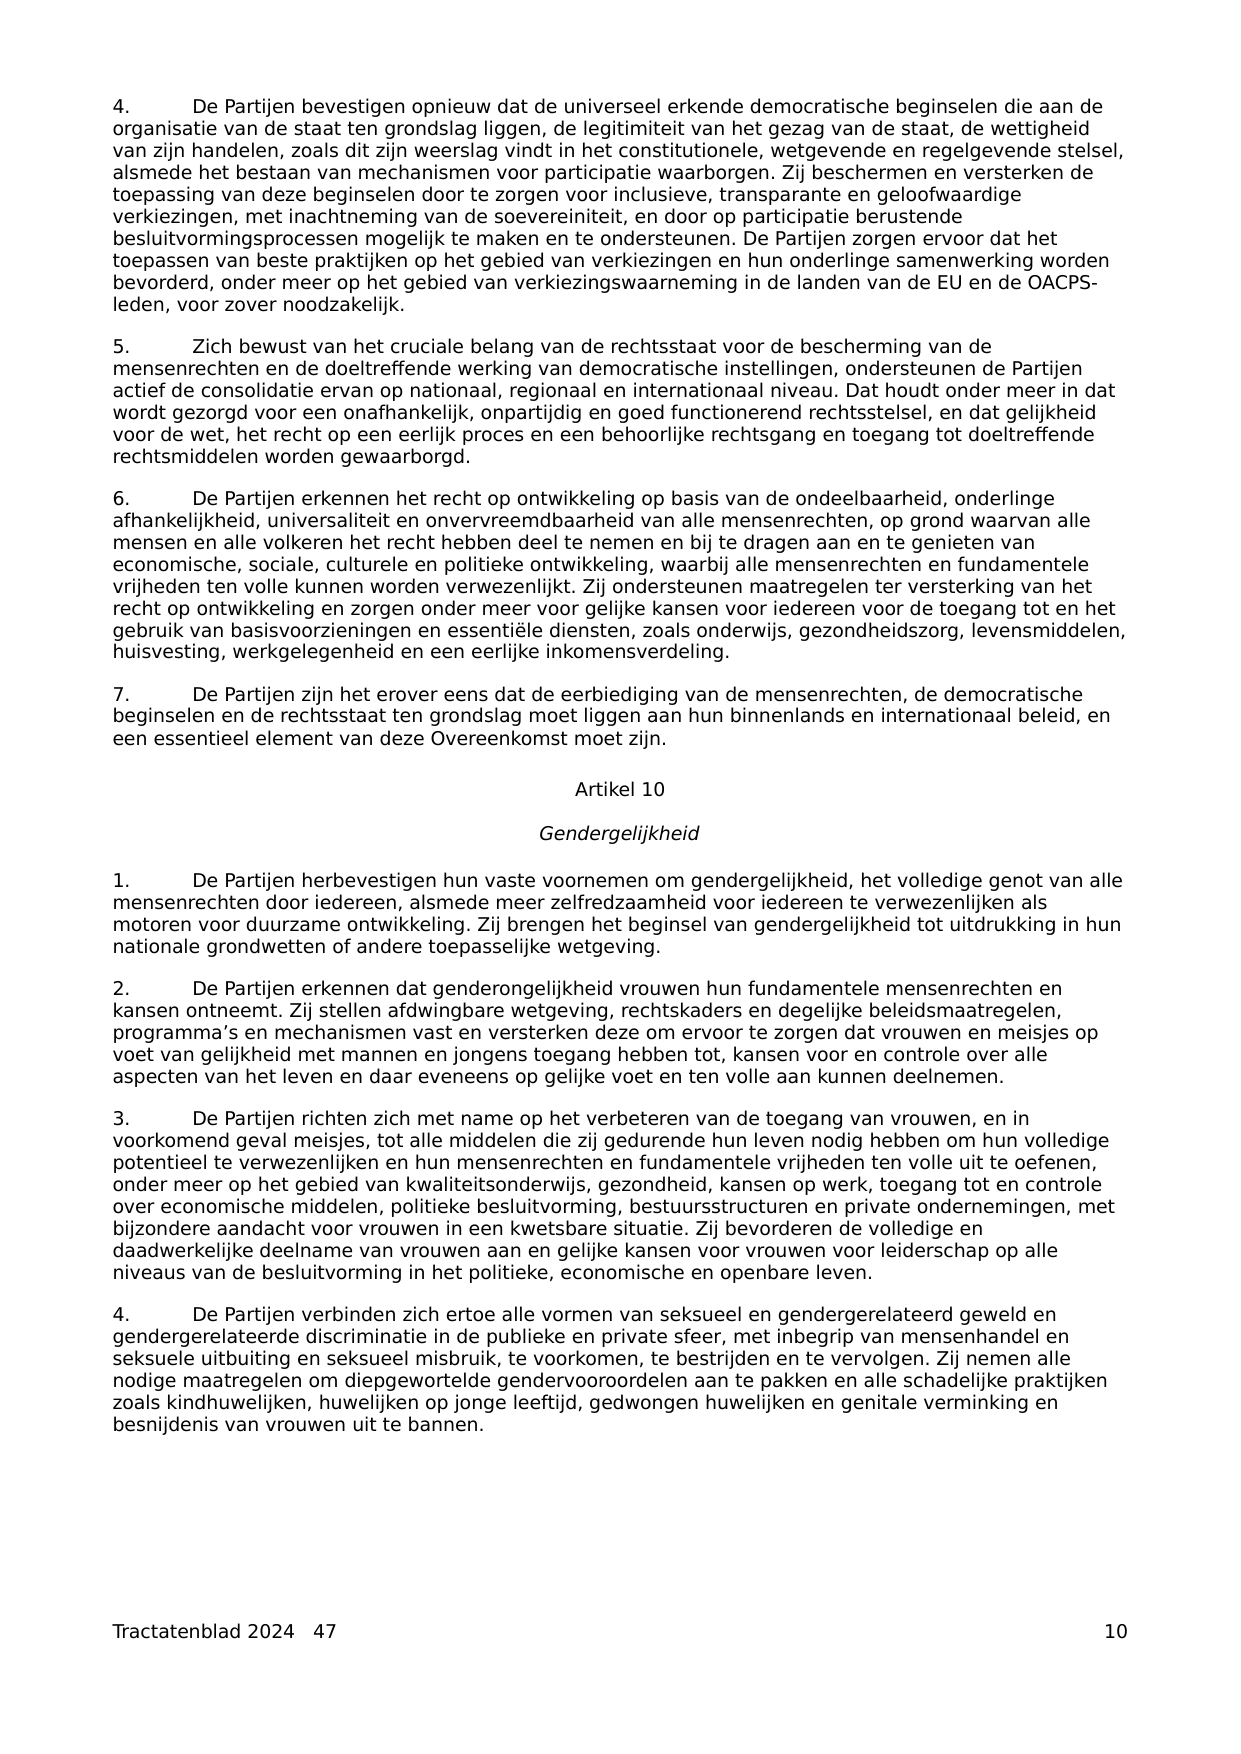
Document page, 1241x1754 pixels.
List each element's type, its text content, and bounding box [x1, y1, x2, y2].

subtitle Artikel 10 Gendergelijkheid [112, 779, 1128, 845]
text 1. De Partijen herbevestigen hun vaste voornemen om gendergelijkheid, het volledige genot van alle mensenrechten door iedereen, alsmede meer zelfredzaamheid voor iedereen te verwezenlijken als motoren voor duurzame ontwikkeling. Zij brengen het beginsel van gendergelijkheid tot uitdrukking in hun nationale grondwetten of andere toepasselijke wetgeving. [112, 870, 1128, 958]
text 4. De Partijen verbinden zich ertoe alle vormen van seksueel en gendergerelateerd geweld en gendergerelateerde discriminatie in de publieke en private sfeer, met inbegrip van mensenhandel en seksuele uitbuiting en seksueel misbruik, te voorkomen, te bestrijden en te vervolgen. Zij nemen alle nodige maatregelen om diepgewortelde gendervooroordelen aan te pakken en alle schadelijke praktijken zoals kindhuwelijken, huwelijken op jonge leeftijd, gedwongen huwelijken en genitale verminking en besnijdenis van vrouwen uit te bannen. [112, 1304, 1128, 1436]
text 6. De Partijen erkennen het recht op ontwikkeling op basis van de ondeelbaarheid, onderlinge afhankelijkheid, universaliteit en onvervreemdbaarheid van alle mensenrechten, op grond waarvan alle mensen en alle volkeren het recht hebben deel te nemen en bij te dragen aan en te genieten van economische, sociale, culturele en politieke ontwikkeling, waarbij alle mensenrechten en fundamentele vrijheden ten volle kunnen worden verwezenlijkt. Zij ondersteunen maatregelen ter versterking van het recht op ontwikkeling en zorgen onder meer voor gelijke kansen voor iedereen voor de toegang tot en het gebruik van basisvoorzieningen en essentiële diensten, zoals onderwijs, gezondheidszorg, levensmiddelen, huisvesting, werkgelegenheid en een eerlijke inkomensverdeling. [112, 488, 1128, 663]
text 2. De Partijen erkennen dat genderongelijkheid vrouwen hun fundamentele mensenrechten en kansen ontneemt. Zij stellen afdwingbare wetgeving, rechtskaders en degelijke beleidsmaatregelen, programma’s en mechanismen vast en versterken deze om ervoor te zorgen dat vrouwen en meisjes op voet van gelijkheid met mannen en jongens toegang hebben tot, kansen voor en controle over alle aspecten van het leven en daar eveneens op gelijke voet en ten volle aan kunnen deelnemen. [112, 978, 1128, 1088]
text 7. De Partijen zijn het erover eens dat de eerbiediging van de mensenrechten, de democratische beginselen en de rechtsstaat ten grondslag moet liggen aan hun binnenlands en internationaal beleid, en een essentieel element van deze Overeenkomst moet zijn. [112, 683, 1128, 749]
text 4. De Partijen bevestigen opnieuw dat de universeel erkende democratische beginselen die aan de organisatie van de staat ten grondslag liggen, de legitimiteit van het gezag van de staat, de wettigheid van zijn handelen, zoals dit zijn weerslag vindt in het constitutionele, wetgevende en regelgevende stelsel, alsmede het bestaan van mechanismen voor participatie waarborgen. Zij beschermen en versterken de toepassing van deze beginselen door te zorgen voor inclusieve, transparante en geloofwaardige verkiezingen, met inachtneming van de soevereiniteit, en door op participatie berustende besluitvormingsprocessen mogelijk te maken en te ondersteunen. De Partijen zorgen ervoor dat het toepassen van beste praktijken op het gebied van verkiezingen en hun onderlinge samenwerking worden bevorderd, onder meer op het gebied van verkiezingswaarneming in de landen van de EU en de OACPS-leden, voor zover noodzakelijk. [112, 96, 1128, 316]
text 5. Zich bewust van het cruciale belang van de rechtsstaat voor de bescherming van de mensenrechten en de doeltreffende werking van democratische instellingen, ondersteunen de Partijen actief de consolidatie ervan op nationaal, regionaal en internationaal niveau. Dat houdt onder meer in dat wordt gezorgd voor een onafhankelijk, onpartijdig en goed functionerend rechtsstelsel, en dat gelijkheid voor de wet, het recht op een eerlijk proces en een behoorlijke rechtsgang en toegang tot doeltreffende rechtsmiddelen worden gewaarborgd. [112, 336, 1128, 468]
text 3. De Partijen richten zich met name op het verbeteren van de toegang van vrouwen, en in voorkomend geval meisjes, tot alle middelen die zij gedurende hun leven nodig hebben om hun volledige potentieel te verwezenlijken en hun mensenrechten en fundamentele vrijheden ten volle uit te oefenen, onder meer op het gebied van kwaliteitsonderwijs, gezondheid, kansen op werk, toegang tot en controle over economische middelen, politieke besluitvorming, bestuursstructuren en private ondernemingen, met bijzondere aandacht voor vrouwen in een kwetsbare situatie. Zij bevorderen de volledige en daadwerkelijke deelname van vrouwen aan en gelijke kansen voor vrouwen voor leiderschap op alle niveaus van de besluitvorming in het politieke, economische en openbare leven. [112, 1108, 1128, 1284]
